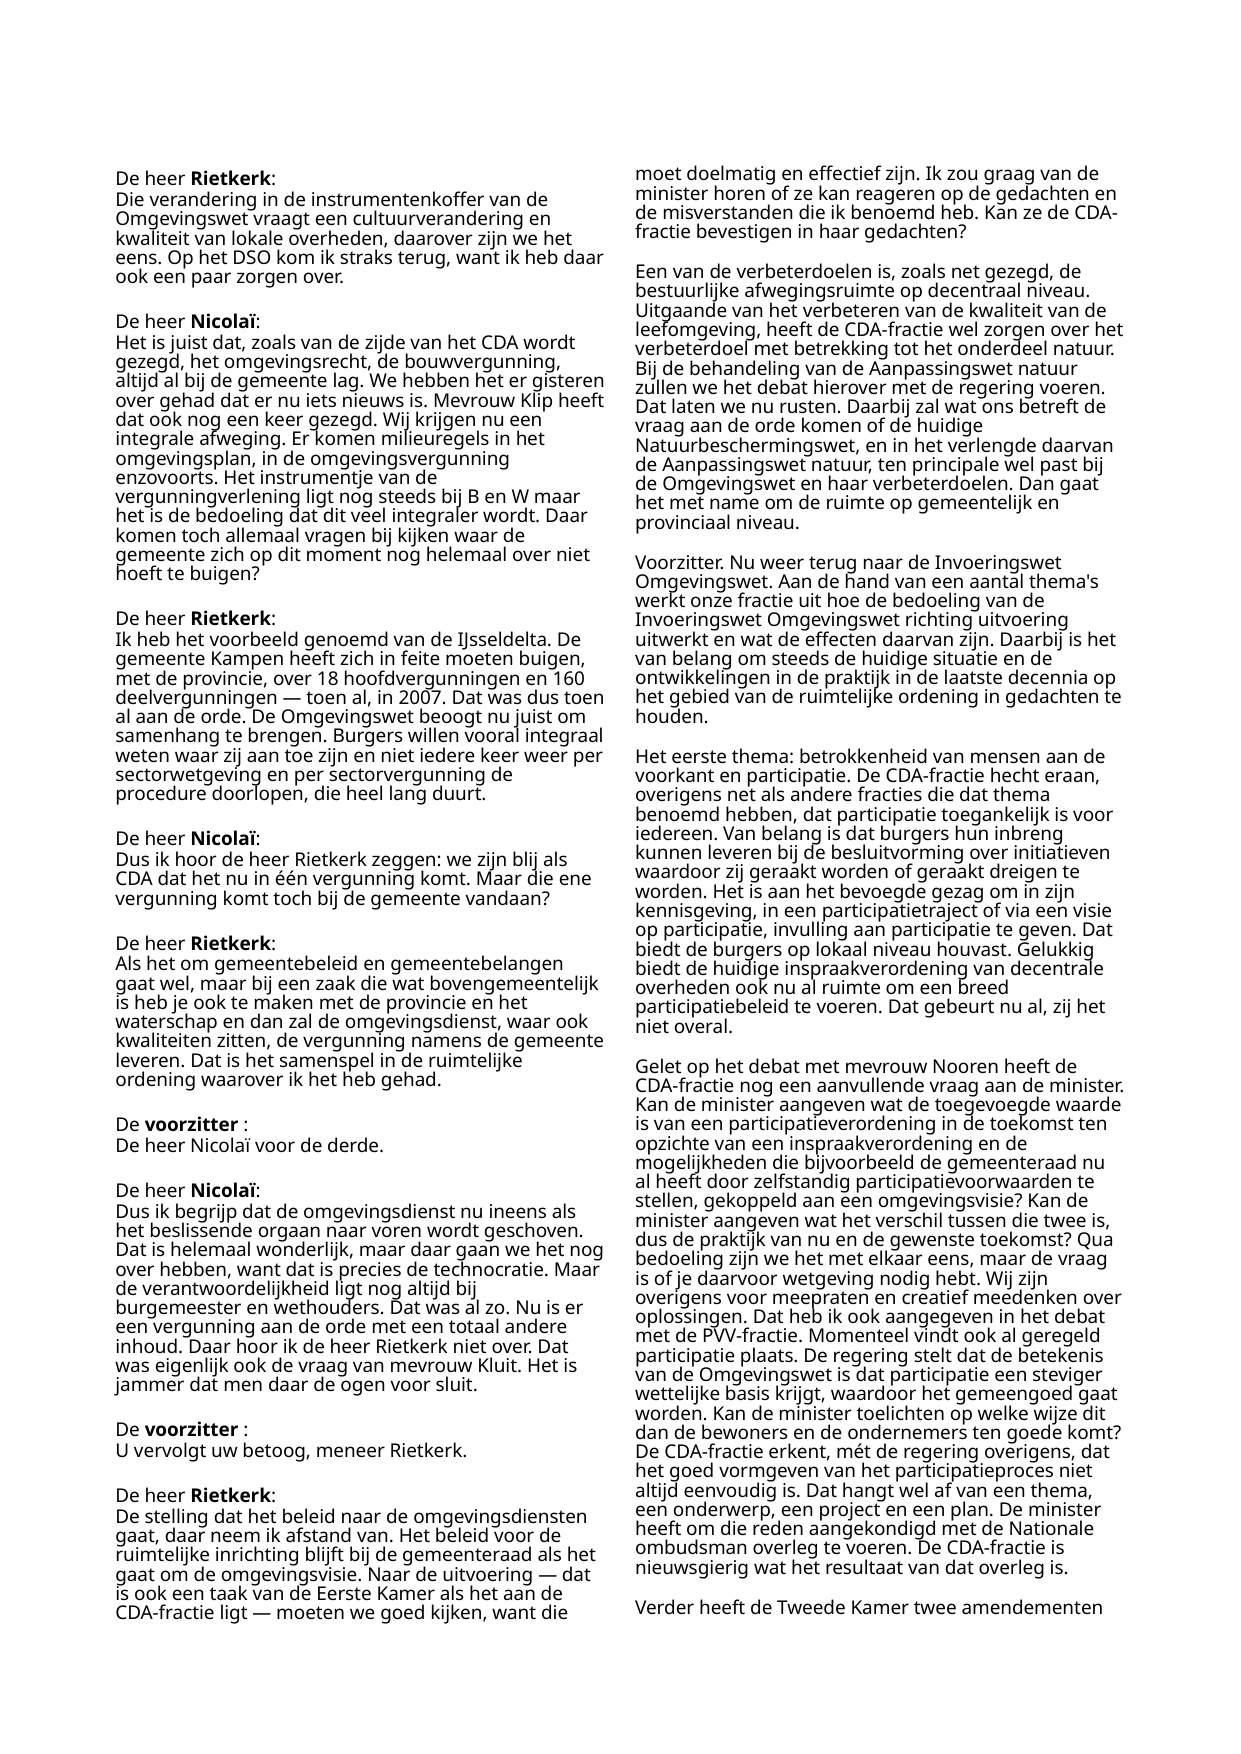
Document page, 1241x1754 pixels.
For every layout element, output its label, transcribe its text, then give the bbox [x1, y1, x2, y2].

text Ik heb het voorbeeld genoemd van de IJsseldelta. De gemeente Kampen heeft zich in feite moeten buigen, met de provincie, over 18 hoofdvergunningen en 160 deelvergunningen — toen al, in 2007. Dat was dus toen al aan de orde. De Omgevingswet beoogt nu juist om samenhang te brengen. Burgers willen vooral integraal weten waar zij aan toe zijn en niet iedere keer weer per sectorwetgeving en per sectorvergunning de procedure doorlopen, die heel lang duurt. [115, 631, 605, 804]
text Die verandering in de instrumentenkoffer van de Omgevingswet vraagt een cultuurverandering en kwaliteit van lokale overheden, daarover zijn we het eens. Op het DSO kom ik straks terug, want ik heb daar ook een paar zorgen over. [115, 191, 605, 287]
text U vervolgt uw betoog, meneer Rietkerk. [115, 1442, 605, 1461]
text moet doelmatig en effectief zijn. Ik zou graag van de minister horen of ze kan reageren op de gedachten en de misverstanden die ik benoemd heb. Kan ze de CDA-fractie bevestigen in haar gedachten? [635, 165, 1125, 242]
text Voorzitter. Nu weer terug naar de Invoeringswet Omgevingswet. Aan de hand van een aantal thema's werkt onze fractie uit hoe de bedoeling van de Invoeringswet Omgevingswet richting uitvoering uitwerkt en wat de effecten daarvan zijn. Daarbij is het van belang om steeds de huidige situatie en de ontwikkelingen in de praktijk in de laatste decennia op het gebied van de ruimtelijke ordening in gedachten te houden. [635, 554, 1125, 727]
text De voorzitter : [115, 1111, 605, 1137]
text Gelet op het debat met mevrouw Nooren heeft de CDA-fractie nog een aanvullende vraag aan de minister. Kan de minister aangeven wat de toegevoegde waarde is van een participatieverordening in de toekomst ten opzichte van een inspraakverordening en de mogelijkheden die bijvoorbeeld de gemeenteraad nu al heeft door zelfstandig participatievoorwaarden te stellen, gekoppeld aan een omgevingsvisie? Kan de minister aangeven wat het verschil tussen die twee is, dus de praktijk van nu en de gewenste toekomst? Qua bedoeling zijn we het met elkaar eens, maar de vraag is of je daarvoor wetgeving nodig hebt. Wij zijn overigens voor meepraten en creatief meedenken over oplossingen. Dat heb ik ook aangegeven in het debat met de PVV-fractie. Momenteel vindt ook al geregeld participatie plaats. De regering stelt dat de betekenis van de Omgevingswet is dat participatie een steviger wettelijke basis krijgt, waardoor het gemeengoed gaat worden. Kan de minister toelichten op welke wijze dit dan de bewoners en de ondernemers ten goede komt? De CDA-fractie erkent, mét de regering overigens, dat het goed vormgeven van het participatieproces niet altijd eenvoudig is. Dat hangt wel af van een thema, een onderwerp, een project en een plan. De minister heeft om die reden aangekondigd met de Nationale ombudsman overleg te voeren. De CDA-fractie is nieuwsgierig wat het resultaat van dat overleg is. [635, 1058, 1125, 1578]
text De voorzitter : [115, 1416, 605, 1442]
text De heer Rietkerk: [115, 165, 605, 191]
text Dus ik hoor de heer Rietkerk zeggen: we zijn blij als CDA dat het nu in één vergunning komt. Maar die ene vergunning komt toch bij de gemeente vandaan? [115, 851, 605, 909]
text Als het om gemeentebeleid en gemeentebelangen gaat wel, maar bij een zaak die wat bovengemeentelijk is heb je ook te maken met de provincie en het waterschap en dan zal de omgevingsdienst, waar ook kwaliteiten zitten, de vergunning namens de gemeente leveren. Dat is het samenspel in de ruimtelijke ordening waarover ik het heb gehad. [115, 955, 605, 1090]
text De heer Nicolaï: [115, 308, 605, 334]
text De heer Nicolaï: [115, 825, 605, 851]
text Een van de verbeterdoelen is, zoals net gezegd, de bestuurlijke afwegingsruimte op decentraal niveau. Uitgaande van het verbeteren van de kwaliteit van de leefomgeving, heeft de CDA-fractie wel zorgen over het verbeterdoel met betrekking tot het onderdeel natuur. Bij de behandeling van de Aanpassingswet natuur zullen we het debat hierover met de regering voeren. Dat laten we nu rusten. Daarbij zal wat ons betreft de vraag aan de orde komen of de huidige Natuurbeschermingswet, en in het verlengde daarvan de Aanpassingswet natuur, ten principale wel past bij de Omgevingswet en haar verbeterdoelen. Dan gaat het met name om de ruimte op gemeentelijk en provinciaal niveau. [635, 263, 1125, 533]
text Het is juist dat, zoals van de zijde van het CDA wordt gezegd, het omgevingsrecht, de bouwvergunning, altijd al bij de gemeente lag. We hebben het er gisteren over gehad dat er nu iets nieuws is. Mevrouw Klip heeft dat ook nog een keer gezegd. Wij krijgen nu een integrale afweging. Er komen milieuregels in het omgevingsplan, in de omgevingsvergunning enzovoorts. Het instrumentje van de vergunningverlening ligt nog steeds bij B en W maar het is de bedoeling dat dit veel integraler wordt. Daar komen toch allemaal vragen bij kijken waar de gemeente zich op dit moment nog helemaal over niet hoeft te buigen? [115, 334, 605, 584]
text Dus ik begrijp dat de omgevingsdienst nu ineens als het beslissende orgaan naar voren wordt geschoven. Dat is helemaal wonderlijk, maar daar gaan we het nog over hebben, want dat is precies de technocratie. Maar de verantwoordelijkheid ligt nog altijd bij burgemeester en wethouders. Dat was al zo. Nu is er een vergunning aan de orde met een totaal andere inhoud. Daar hoor ik de heer Rietkerk niet over. Dat was eigenlijk ook de vraag van mevrouw Kluit. Het is jammer dat men daar de ogen voor sluit. [115, 1203, 605, 1395]
text Het eerste thema: betrokkenheid van mensen aan de voorkant en participatie. De CDA-fractie hecht eraan, overigens net als andere fracties die dat thema benoemd hebben, dat participatie toegankelijk is voor iedereen. Van belang is dat burgers hun inbreng kunnen leveren bij de besluitvorming over initiatieven waardoor zij geraakt worden of geraakt dreigen te worden. Het is aan het bevoegde gezag om in zijn kennisgeving, in een participatietraject of via een visie op participatie, invulling aan participatie te geven. Dat biedt de burgers op lokaal niveau houvast. Gelukkig biedt de huidige inspraakverordening van decentrale overheden ook nu al ruimte om een breed participatiebeleid te voeren. Dat gebeurt nu al, zij het niet overal. [635, 748, 1125, 1037]
text Verder heeft de Tweede Kamer twee amendementen [635, 1599, 1125, 1618]
text De heer Rietkerk: [115, 605, 605, 631]
text De heer Rietkerk: [115, 1482, 605, 1508]
text De heer Rietkerk: [115, 930, 605, 955]
text De heer Nicolaï: [115, 1177, 605, 1203]
text De heer Nicolaï voor de derde. [115, 1137, 605, 1156]
text De stelling dat het beleid naar de omgevingsdiensten gaat, daar neem ik afstand van. Het beleid voor de ruimtelijke inrichting blijft bij de gemeenteraad als het gaat om de omgevingsvisie. Naar de uitvoering — dat is ook een taak van de Eerste Kamer als het aan de CDA-fractie ligt — moeten we goed kijken, want die [115, 1508, 605, 1623]
